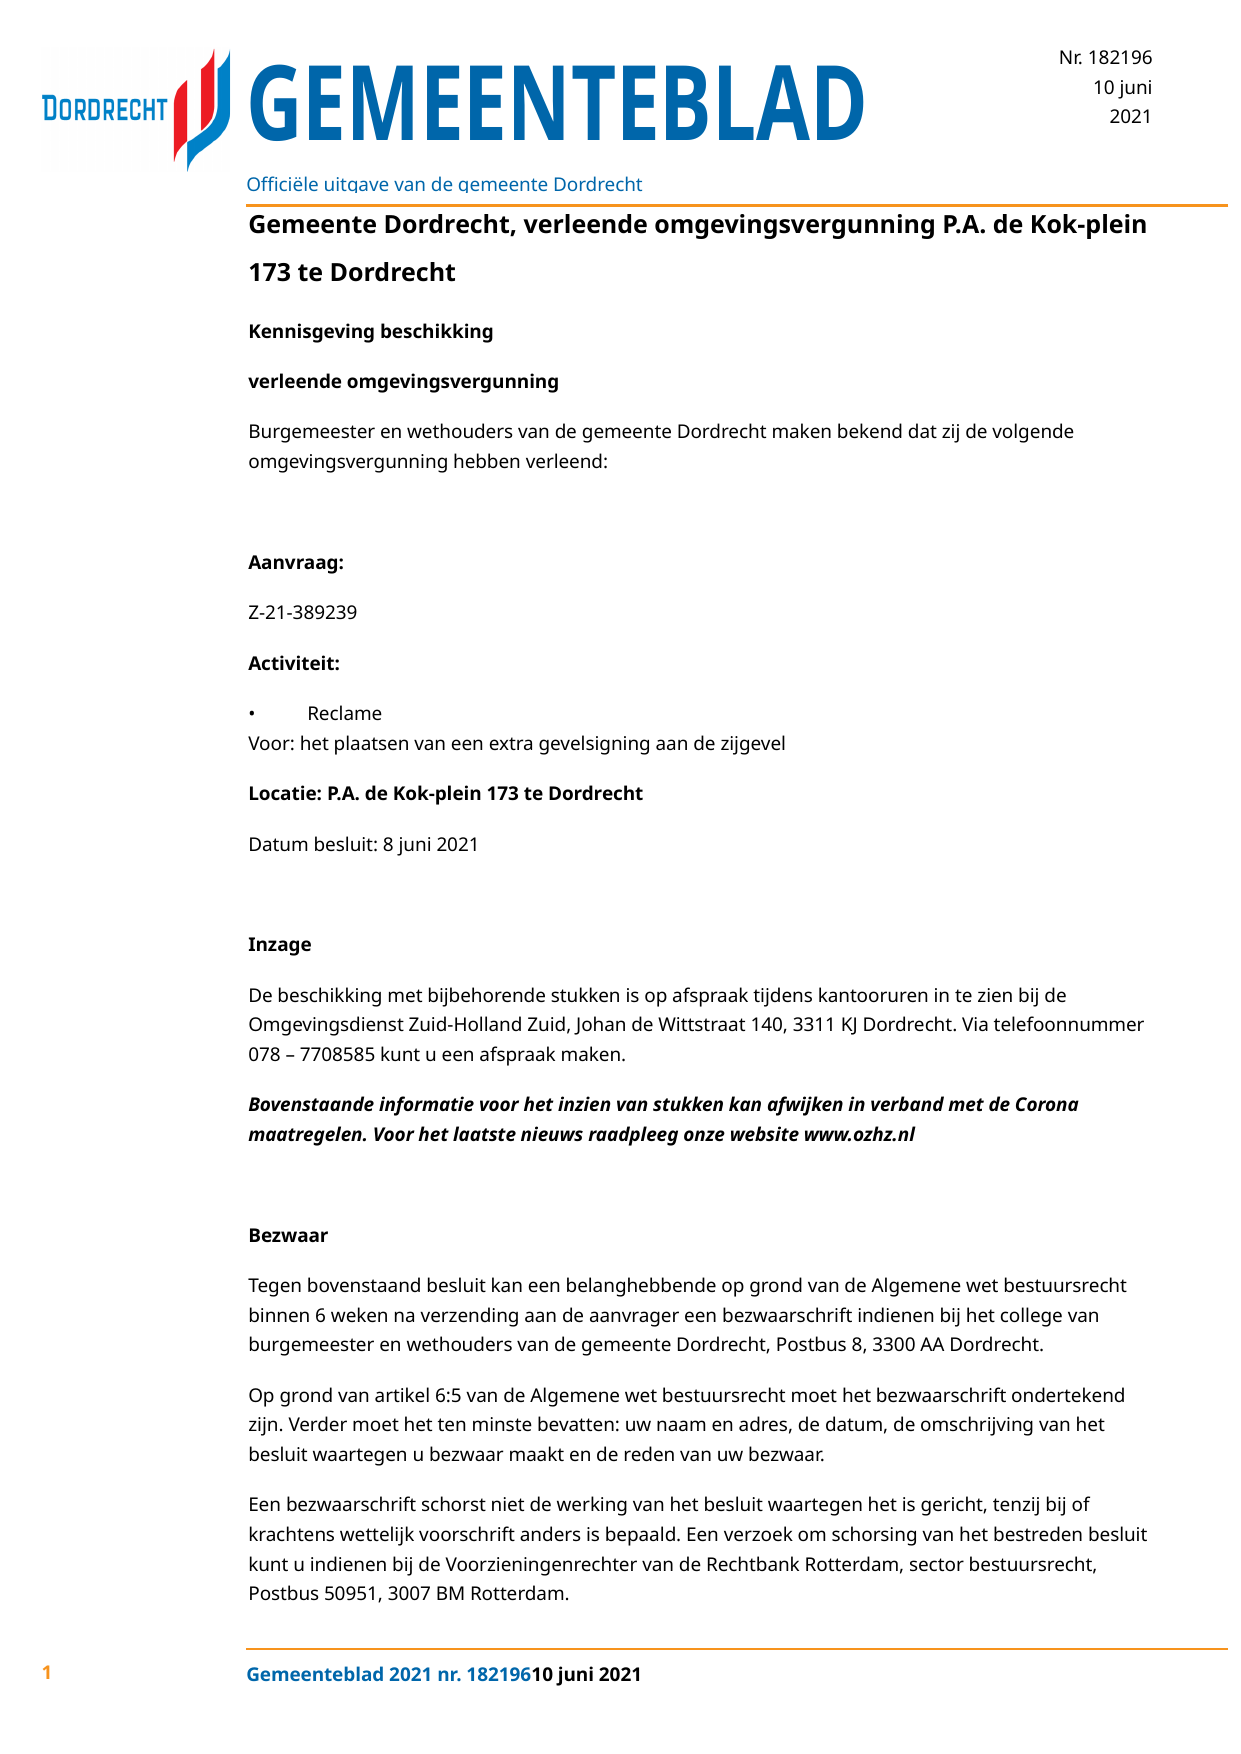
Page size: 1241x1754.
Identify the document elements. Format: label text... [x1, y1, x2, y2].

text Aanvraag: [248, 549, 1152, 575]
text Op grond van artikel 6:5 van de Algemene wet bestuursrecht moet het bezwaarschrift ondertekend zijn. Verder moet het ten minste bevatten: uw naam en adres, de datum, de omschrijving van het besluit waartegen u bezwaar maakt en de reden van uw bezwaar. [248, 1382, 1152, 1467]
text Inzage [248, 932, 1152, 957]
text Kennisgeving beschikking [248, 318, 1152, 344]
text Tegen bovenstaand besluit kan een belanghebbende op grond van de Algemene wet bestuursrecht binnen 6 weken na verzending aan de aanvrager een bezwaarschrift indienen bij het college van burgemeester en wethouders van de gemeente Dordrecht, Postbus 8, 3300 AA Dordrecht. [248, 1272, 1152, 1357]
text Locatie: P.A. de Kok-plein 173 te Dordrecht [248, 780, 1152, 806]
text Bovenstaande informatie voor het inzien van stukken kan afwijken in verband met de Corona maatregelen. Voor het laatste nieuws raadpleeg onze website www.ozhz.nl [248, 1092, 1152, 1147]
text De beschikking met bijbehorende stukken is op afspraak tijdens kantooruren in te zien bij de Omgevingsdienst Zuid-Holland Zuid, Johan de Wittstraat 140, 3311 KJ Dordrecht. Via telefoonnummer 078 – 7708585 kunt u een afspraak maken. [248, 982, 1152, 1067]
text Voor: het plaatsen van een extra gevelsigning aan de zijgevel [248, 730, 1152, 756]
picture [41, 47, 231, 172]
text Burgemeester en wethouders van de gemeente Dordrecht maken bekend dat zij de volgende omgevingsvergunning hebben verleend: [248, 419, 1152, 474]
text Z-21-389239 [248, 599, 1152, 625]
text Een bezwaarschrift schorst niet de werking van het besluit waartegen het is gericht, tenzij bij of krachtens wettelijk voorschrift anders is bepaald. Een verzoek om schorsing van het bestreden besluit kunt u indienen bij de Voorzieningenrechter van de Rechtbank Rotterdam, sector bestuursrecht, Postbus 50951, 3007 BM Rotterdam. [248, 1492, 1152, 1606]
text Bezwaar [248, 1222, 1152, 1248]
text Gemeente Dordrecht, verleende omgevingsvergunning P.A. de Kok-plein 173 te Dordrecht [248, 207, 1152, 288]
text verleende omgevingsvergunning [248, 368, 1152, 394]
text Datum besluit: 8 juni 2021 [248, 831, 1152, 857]
text Activiteit: [248, 650, 1152, 676]
list Reclame [248, 700, 1152, 726]
